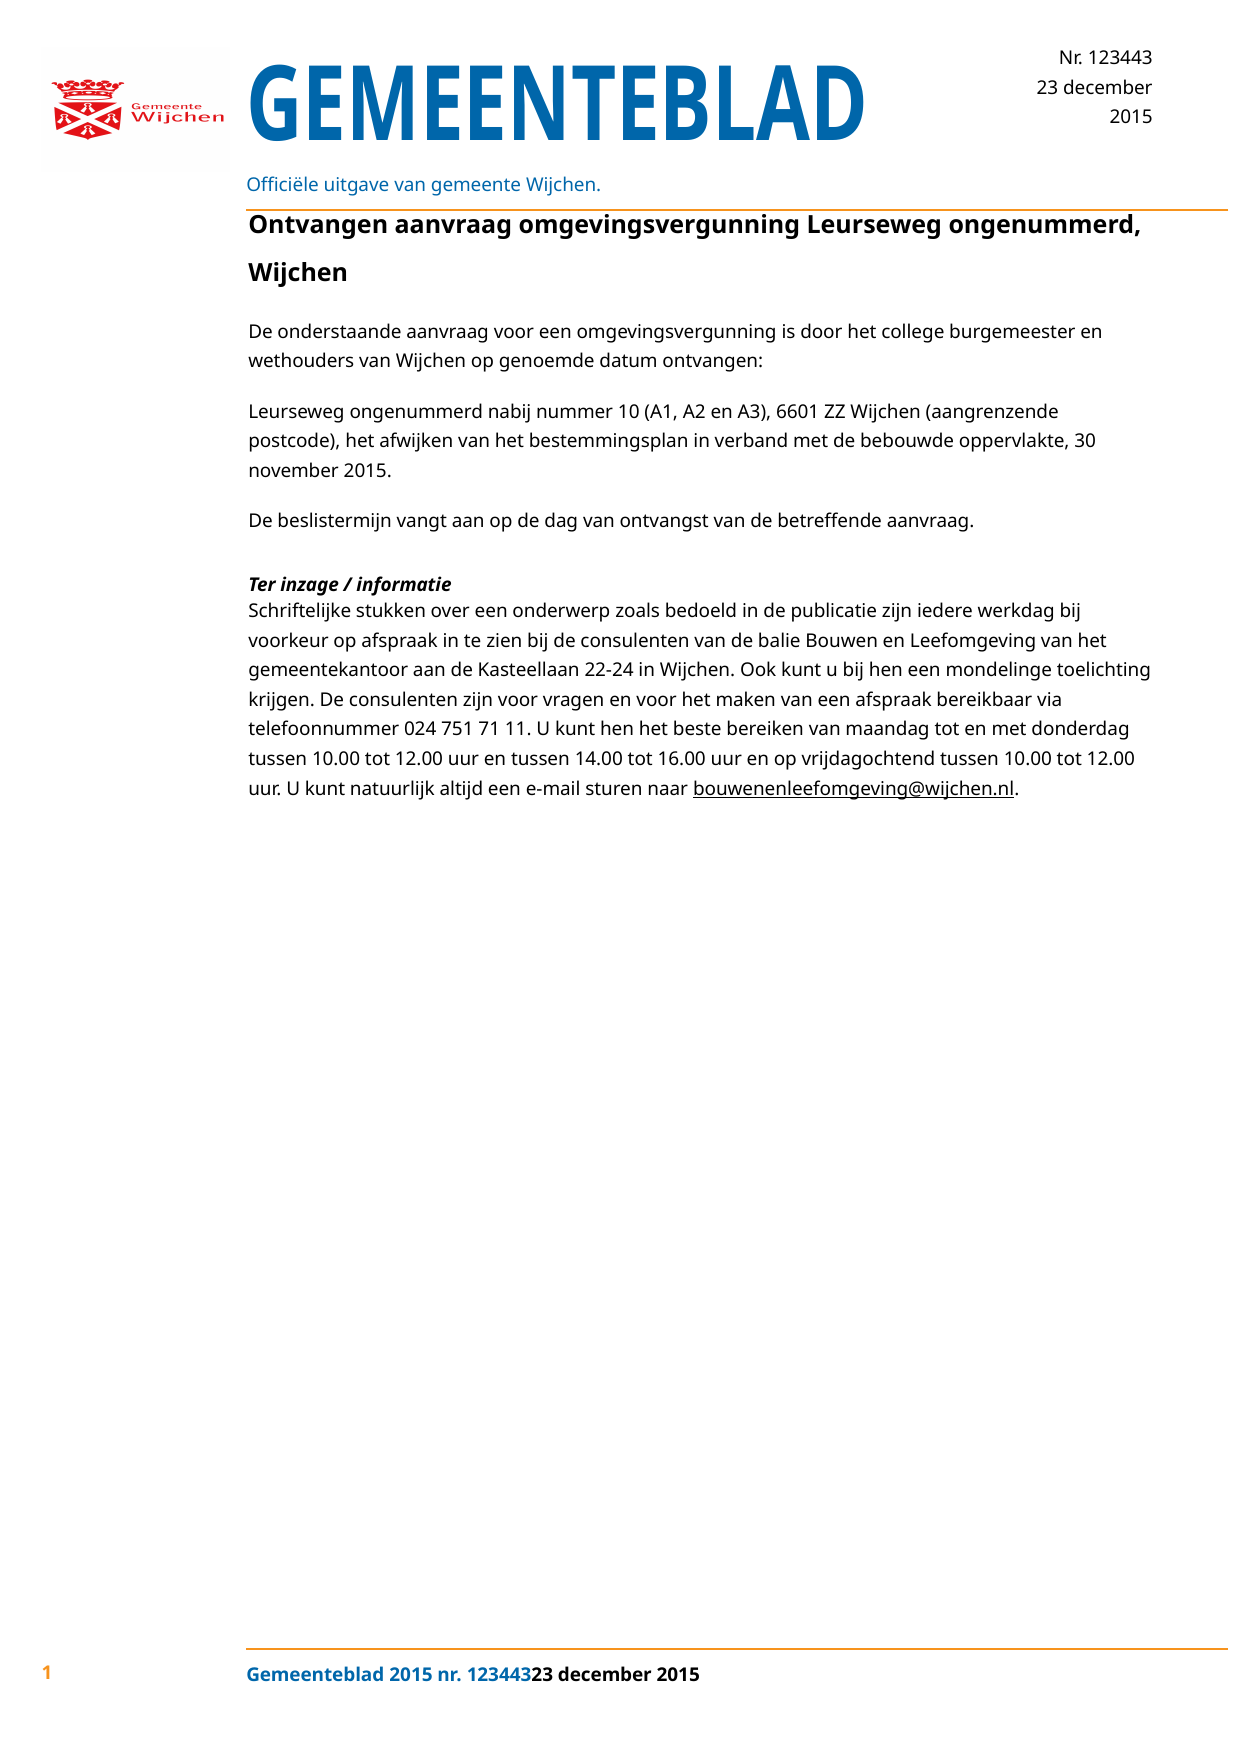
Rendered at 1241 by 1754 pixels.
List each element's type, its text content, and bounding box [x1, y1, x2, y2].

text Ontvangen aanvraag omgevingsvergunning Leurseweg ongenummerd, Wijchen [248, 211, 1152, 288]
text Leurseweg ongenummerd nabij nummer 10 (A1, A2 en A3), 6601 ZZ Wijchen (aangrenzende postcode), het afwijken van het bestemmingsplan in verband met de bebouwde oppervlakte, 30 november 2015. [248, 398, 1152, 483]
text De beslistermijn vangt aan op de dag van ontvangst van de betreffende aanvraag. [248, 507, 1152, 533]
picture [41, 47, 231, 172]
text Schriftelijke stukken over een onderwerp zoals bedoeld in de publicatie zijn iedere werkdag bij voorkeur op afspraak in te zien bij de consulenten van de balie Bouwen en Leefomgeving van het gemeentekantoor aan de Kasteellaan 22-24 in Wijchen. Ook kunt u bij hen een mondelinge toelichting krijgen. De consulenten zijn voor vragen en voor het maken van een afspraak bereikbaar via telefoonnummer 024 751 71 11. U kunt hen het beste bereiken van maandag tot en met donderdag tussen 10.00 tot 12.00 uur en tussen 14.00 tot 16.00 uur en op vrijdagochtend tussen 10.00 tot 12.00 uur. U kunt natuurlijk altijd een e-mail sturen naar bouwenenleefomgeving@wijchen.nl. [248, 597, 1152, 800]
text Ter inzage / informatie [248, 571, 1152, 597]
text De onderstaande aanvraag voor een omgevingsvergunning is door het college burgemeester en wethouders van Wijchen op genoemde datum ontvangen: [248, 318, 1152, 373]
